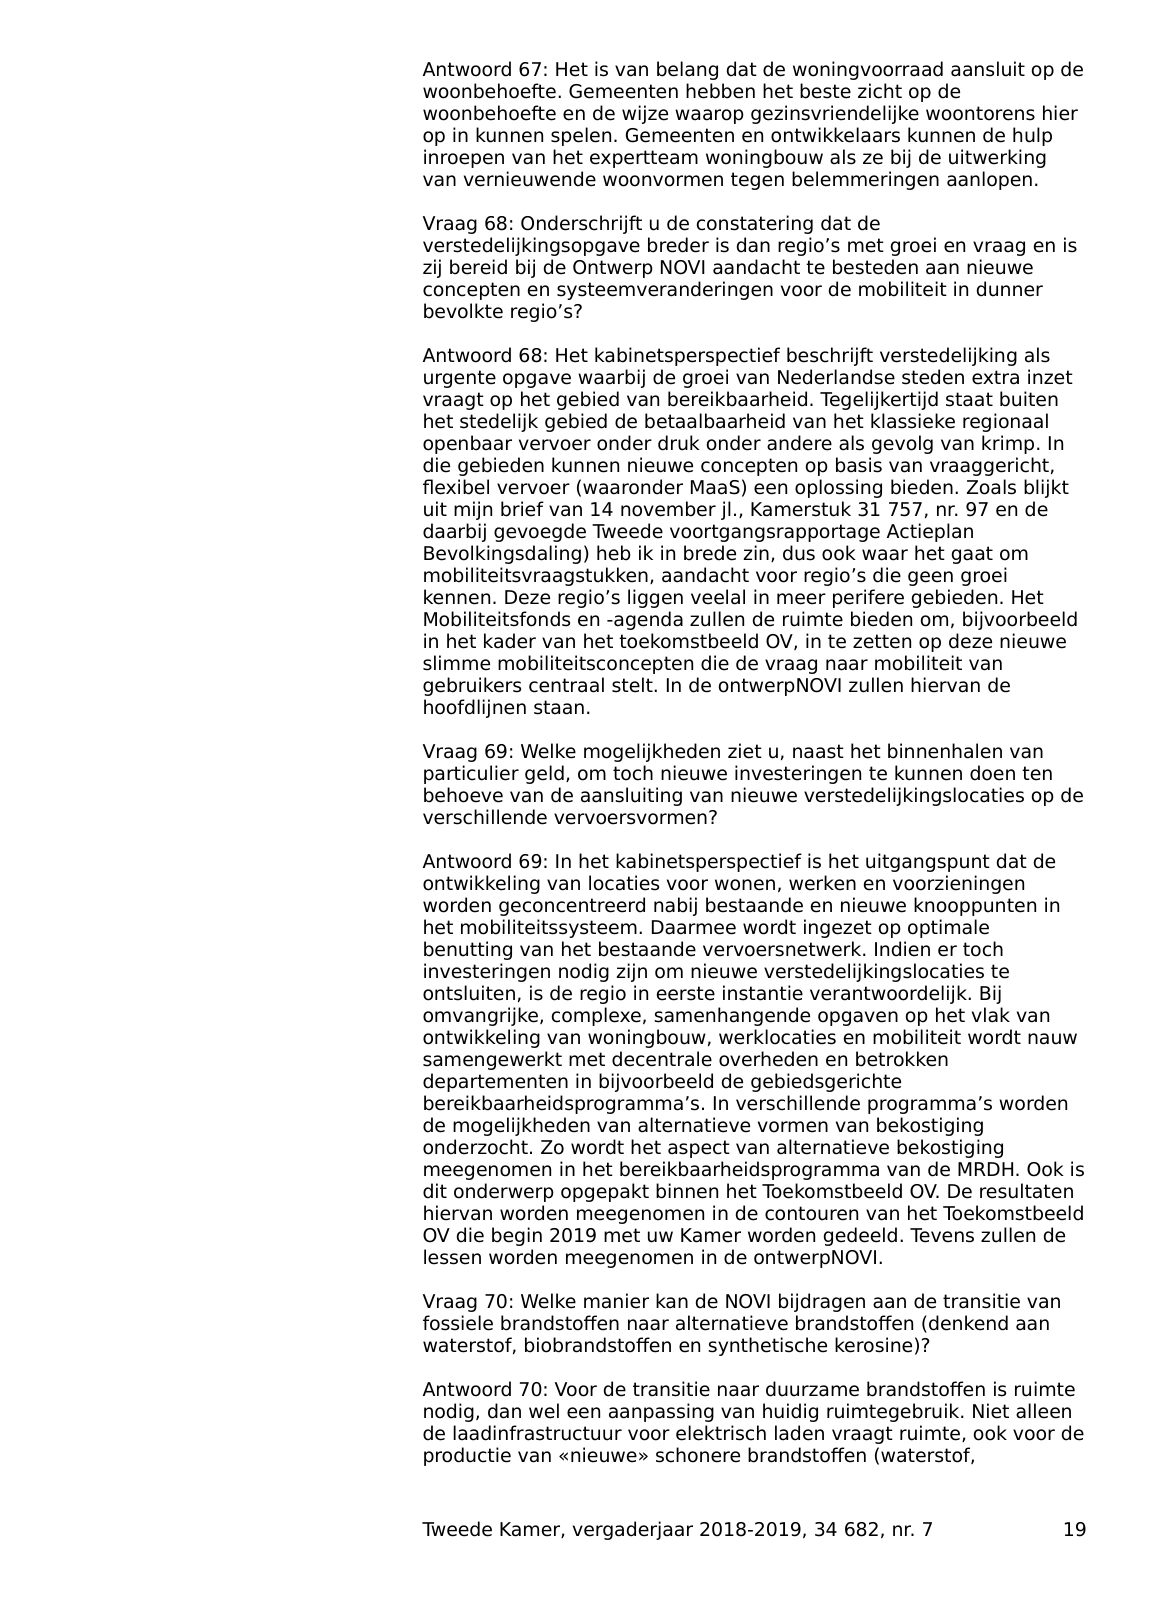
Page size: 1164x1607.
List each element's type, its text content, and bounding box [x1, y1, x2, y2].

text Antwoord 67: Het is van belang dat de woningvoorraad aansluit op de woonbehoefte. Gemeenten hebben het beste zicht op de woonbehoefte en de wijze waarop gezinsvriendelijke woontorens hier op in kunnen spelen. Gemeenten en ontwikkelaars kunnen de hulp inroepen van het expertteam woningbouw als ze bij de uitwerking van vernieuwende woonvormen tegen belemmeringen aanlopen. [422, 59, 1087, 191]
text Antwoord 70: Voor de transitie naar duurzame brandstoffen is ruimte nodig, dan wel een aanpassing van huidig ruimtegebruik. Niet alleen de laadinfrastructuur voor elektrisch laden vraagt ruimte, ook voor de productie van «nieuwe» schonere brandstoffen (waterstof, [422, 1379, 1087, 1467]
text Vraag 69: Welke mogelijkheden ziet u, naast het binnenhalen van particulier geld, om toch nieuwe investeringen te kunnen doen ten behoeve van de aansluiting van nieuwe verstedelijkingslocaties op de verschillende vervoersvormen? [422, 741, 1087, 829]
text Vraag 68: Onderschrijft u de constatering dat de verstedelijkingsopgave breder is dan regio’s met groei en vraag en is zij bereid bij de Ontwerp NOVI aandacht te besteden aan nieuwe concepten en systeemveranderingen voor de mobiliteit in dunner bevolkte regio’s? [422, 213, 1087, 323]
text Antwoord 68: Het kabinetsperspectief beschrijft verstedelijking als urgente opgave waarbij de groei van Nederlandse steden extra inzet vraagt op het gebied van bereikbaarheid. Tegelijkertijd staat buiten het stedelijk gebied de betaalbaarheid van het klassieke regionaal openbaar vervoer onder druk onder andere als gevolg van krimp. In die gebieden kunnen nieuwe concepten op basis van vraaggericht, flexibel vervoer (waaronder MaaS) een oplossing bieden. Zoals blijkt uit mijn brief van 14 november jl., Kamerstuk 31 757, nr. 97 en de daarbij gevoegde Tweede voortgangsrapportage Actieplan Bevolkingsdaling) heb ik in brede zin, dus ook waar het gaat om mobiliteitsvraagstukken, aandacht voor regio’s die geen groei kennen. Deze regio’s liggen veelal in meer perifere gebieden. Het Mobiliteitsfonds en -agenda zullen de ruimte bieden om, bijvoorbeeld in het kader van het toekomstbeeld OV, in te zetten op deze nieuwe slimme mobiliteitsconcepten die de vraag naar mobiliteit van gebruikers centraal stelt. In de ontwerpNOVI zullen hiervan de hoofdlijnen staan. [422, 345, 1087, 719]
text Vraag 70: Welke manier kan de NOVI bijdragen aan de transitie van fossiele brandstoffen naar alternatieve brandstoffen (denkend aan waterstof, biobrandstoffen en synthetische kerosine)? [422, 1291, 1087, 1357]
text Antwoord 69: In het kabinetsperspectief is het uitgangspunt dat de ontwikkeling van locaties voor wonen, werken en voorzieningen worden geconcentreerd nabij bestaande en nieuwe knooppunten in het mobiliteitssysteem. Daarmee wordt ingezet op optimale benutting van het bestaande vervoersnetwerk. Indien er toch investeringen nodig zijn om nieuwe verstedelijkingslocaties te ontsluiten, is de regio in eerste instantie verantwoordelijk. Bij omvangrijke, complexe, samenhangende opgaven op het vlak van ontwikkeling van woningbouw, werklocaties en mobiliteit wordt nauw samengewerkt met decentrale overheden en betrokken departementen in bijvoorbeeld de gebiedsgerichte bereikbaarheidsprogramma’s. In verschillende programma’s worden de mogelijkheden van alternatieve vormen van bekostiging onderzocht. Zo wordt het aspect van alternatieve bekostiging meegenomen in het bereikbaarheidsprogramma van de MRDH. Ook is dit onderwerp opgepakt binnen het Toekomstbeeld OV. De resultaten hiervan worden meegenomen in de contouren van het Toekomstbeeld OV die begin 2019 met uw Kamer worden gedeeld. Tevens zullen de lessen worden meegenomen in de ontwerpNOVI. [422, 851, 1087, 1269]
